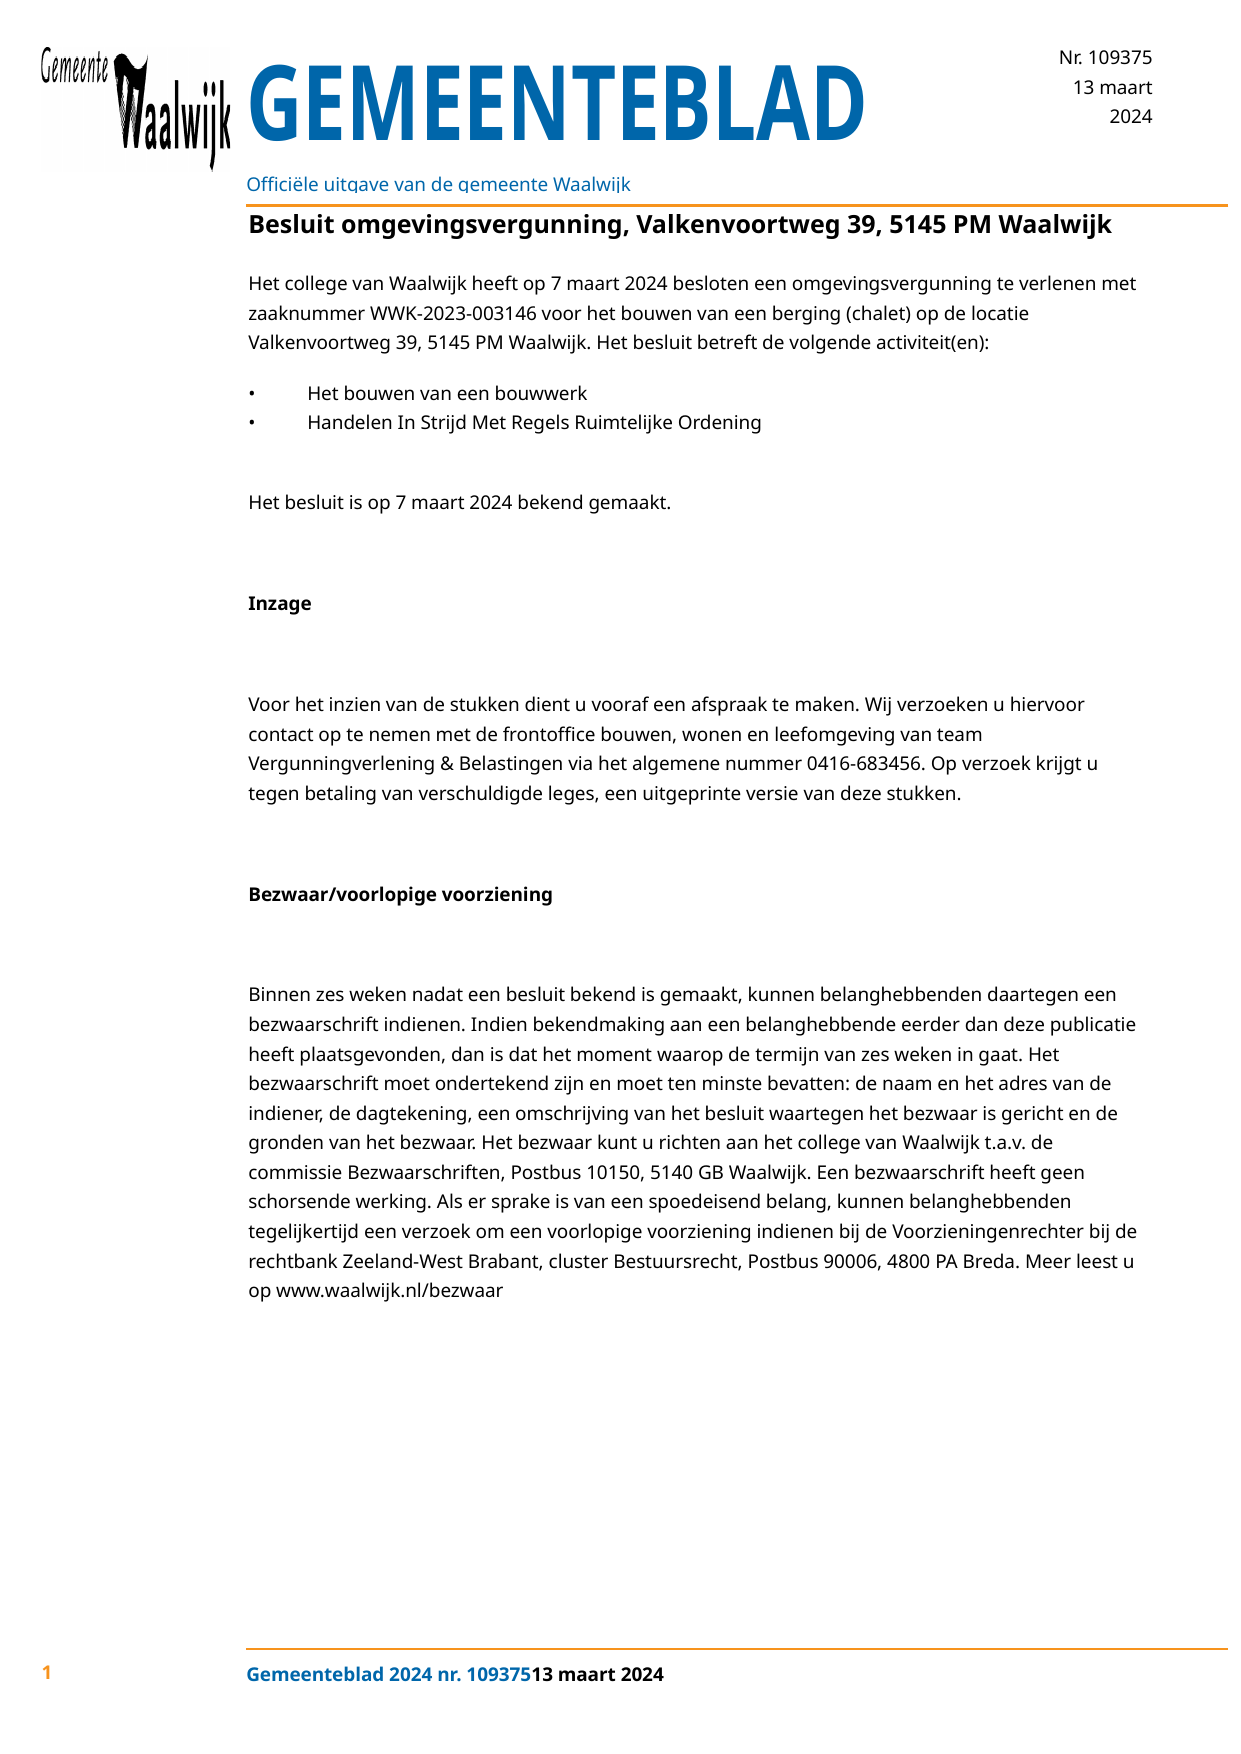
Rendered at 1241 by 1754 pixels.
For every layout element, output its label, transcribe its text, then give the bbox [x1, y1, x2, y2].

text Binnen zes weken nadat een besluit bekend is gemaakt, kunnen belanghebbenden daartegen een bezwaarschrift indienen. Indien bekendmaking aan een belanghebbende eerder dan deze publicatie heeft plaatsgevonden, dan is dat het moment waarop de termijn van zes weken in gaat. Het bezwaarschrift moet ondertekend zijn en moet ten minste bevatten: de naam en het adres van de indiener, de dagtekening, een omschrijving van het besluit waartegen het bezwaar is gericht en de gronden van het bezwaar. Het bezwaar kunt u richten aan het college van Waalwijk t.a.v. de commissie Bezwaarschriften, Postbus 10150, 5140 GB Waalwijk. Een bezwaarschrift heeft geen schorsende werking. Als er sprake is van een spoedeisend belang, kunnen belanghebbenden tegelijkertijd een verzoek om een voorlopige voorziening indienen bij de Voorzieningenrechter bij de rechtbank Zeeland-West Brabant, cluster Bestuursrecht, Postbus 90006, 4800 PA Breda. Meer leest u op www.waalwijk.nl/bezwaar [248, 982, 1152, 1303]
picture [41, 47, 231, 172]
text Het besluit is op 7 maart 2024 bekend gemaakt. [248, 489, 1152, 515]
text Besluit omgevingsvergunning, Valkenvoortweg 39, 5145 PM Waalwijk [248, 207, 1152, 241]
text Het college van Waalwijk heeft op 7 maart 2024 besloten een omgevingsvergunning te verlenen met zaaknummer WWK-2023-003146 voor het bouwen van een berging (chalet) op de locatie Valkenvoortweg 39, 5145 PM Waalwijk. Het besluit betreft de volgende activiteit(en): [248, 270, 1152, 355]
text Bezwaar/voorlopige voorziening [248, 881, 1152, 906]
text Inzage [248, 590, 1152, 616]
list Het bouwen van een bouwwerk [248, 380, 1152, 406]
text Voor het inzien van de stukken dient u vooraf een afspraak te maken. Wij verzoeken u hiervoor contact op te nemen met de frontoffice bouwen, wonen en leefomgeving van team Vergunningverlening & Belastingen via het algemene nummer 0416-683456. Op verzoek krijgt u tegen betaling van verschuldigde leges, een uitgeprinte versie van deze stukken. [248, 691, 1152, 806]
list Handelen In Strijd Met Regels Ruimtelijke Ordening [248, 409, 1152, 435]
